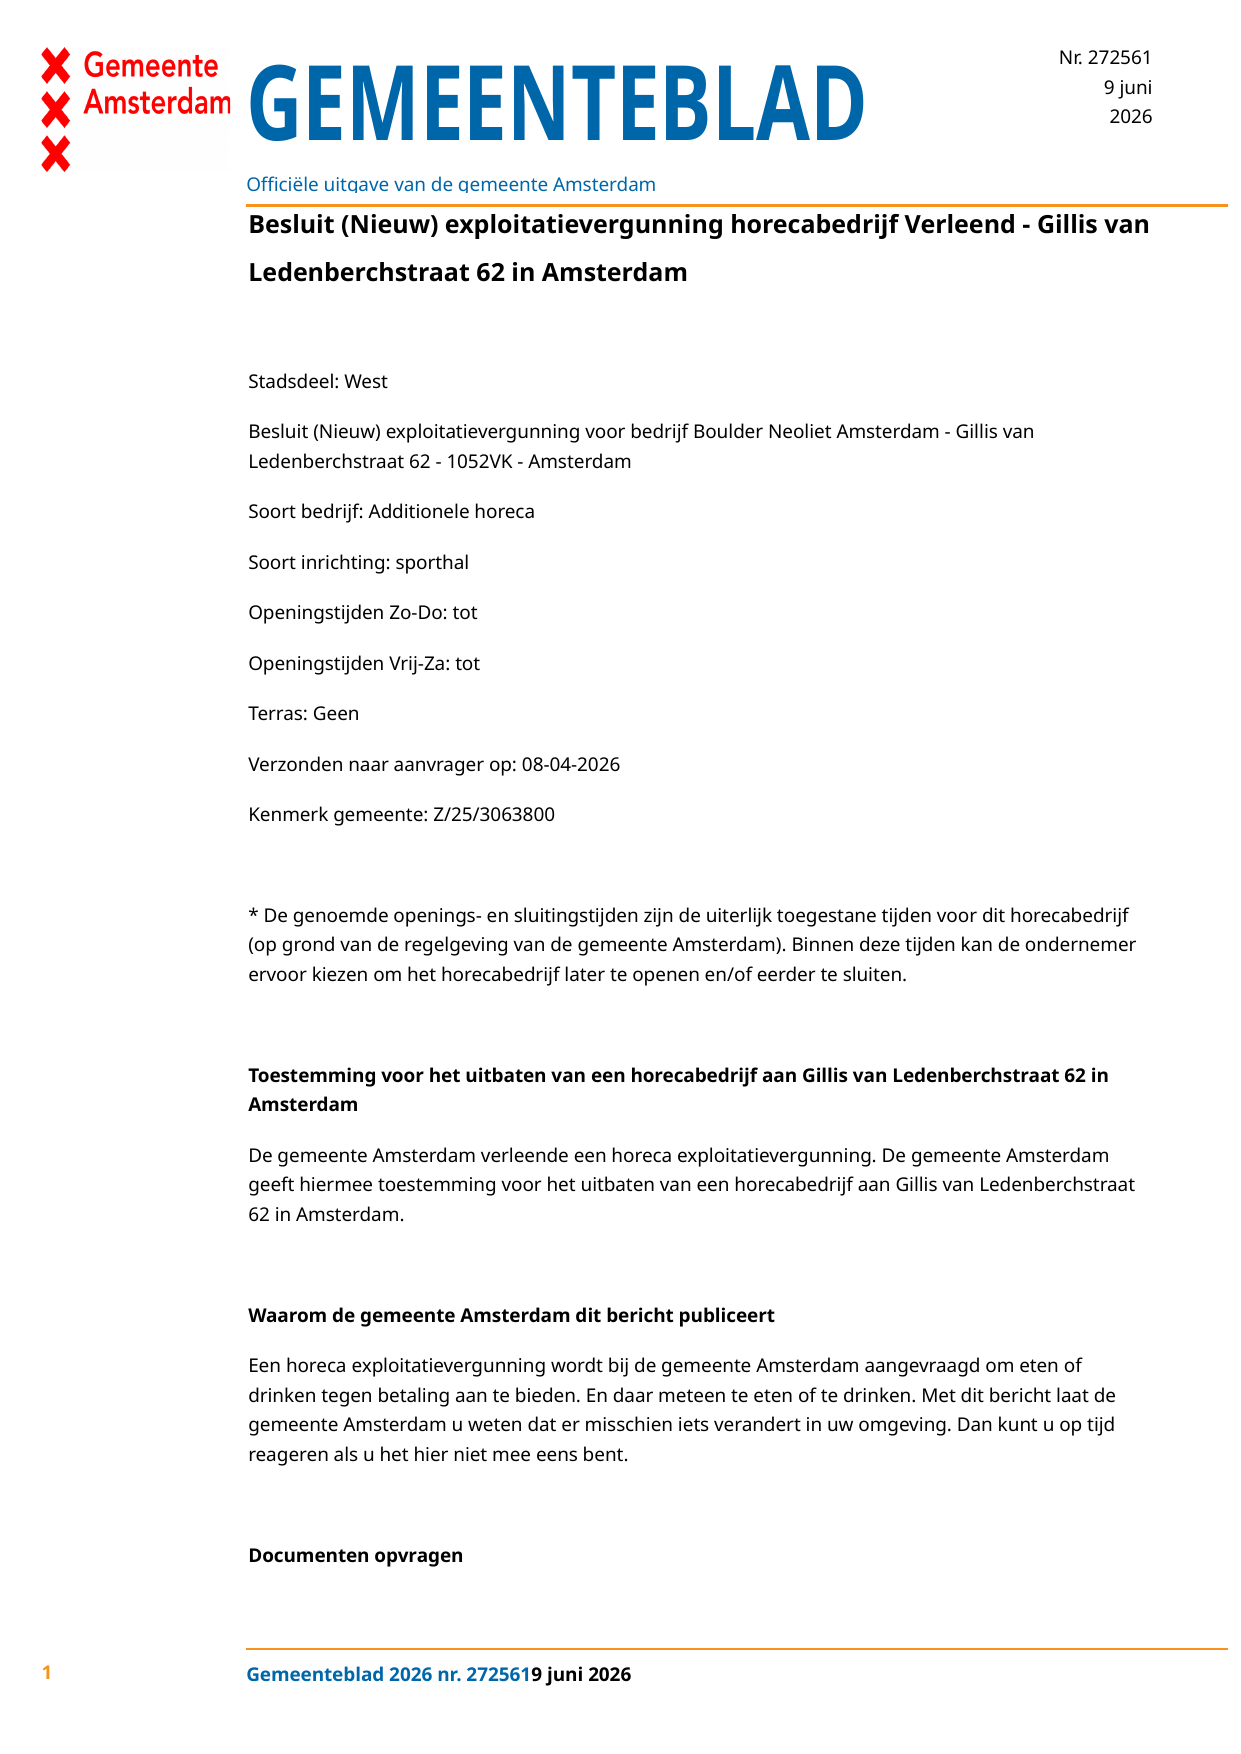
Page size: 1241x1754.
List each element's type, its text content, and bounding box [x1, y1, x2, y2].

text Documenten opvragen [248, 1542, 1152, 1568]
text Kenmerk gemeente: Z/25/3063800 [248, 801, 1152, 827]
text Toestemming voor het uitbaten van een horecabedrijf aan Gillis van Ledenberchstraat 62 in Amsterdam [248, 1062, 1152, 1117]
text Waarom de gemeente Amsterdam dit bericht publiceert [248, 1302, 1152, 1328]
text De gemeente Amsterdam verleende een horeca exploitatievergunning. De gemeente Amsterdam geeft hiermee toestemming voor het uitbaten van een horecabedrijf aan Gillis van Ledenberchstraat 62 in Amsterdam. [248, 1142, 1152, 1227]
picture [41, 47, 231, 172]
text Soort bedrijf: Additionele horeca [248, 499, 1152, 524]
text Besluit (Nieuw) exploitatievergunning voor bedrijf Boulder Neoliet Amsterdam - Gillis van Ledenberchstraat 62 - 1052VK - Amsterdam [248, 419, 1152, 474]
text Besluit (Nieuw) exploitatievergunning horecabedrijf Verleend - Gillis van Ledenberchstraat 62 in Amsterdam [248, 207, 1152, 288]
text Verzonden naar aanvrager op: 08-04-2026 [248, 751, 1152, 777]
text Een horeca exploitatievergunning wordt bij de gemeente Amsterdam aangevraagd om eten of drinken tegen betaling aan te bieden. En daar meteen te eten of te drinken. Met dit bericht laat de gemeente Amsterdam u weten dat er misschien iets verandert in uw omgeving. Dan kunt u op tijd reageren als u het hier niet mee eens bent. [248, 1352, 1152, 1467]
text Soort inrichting: sporthal [248, 549, 1152, 575]
text * De genoemde openings- en sluitingstijden zijn de uiterlijk toegestane tijden voor dit horecabedrijf (op grond van de regelgeving van de gemeente Amsterdam). Binnen deze tijden kan de ondernemer ervoor kiezen om het horecabedrijf later te openen en/of eerder te sluiten. [248, 902, 1152, 987]
text Openingstijden Zo-Do: tot [248, 599, 1152, 625]
text Terras: Geen [248, 700, 1152, 726]
text Openingstijden Vrij-Za: tot [248, 650, 1152, 676]
text Stadsdeel: West [248, 368, 1152, 394]
